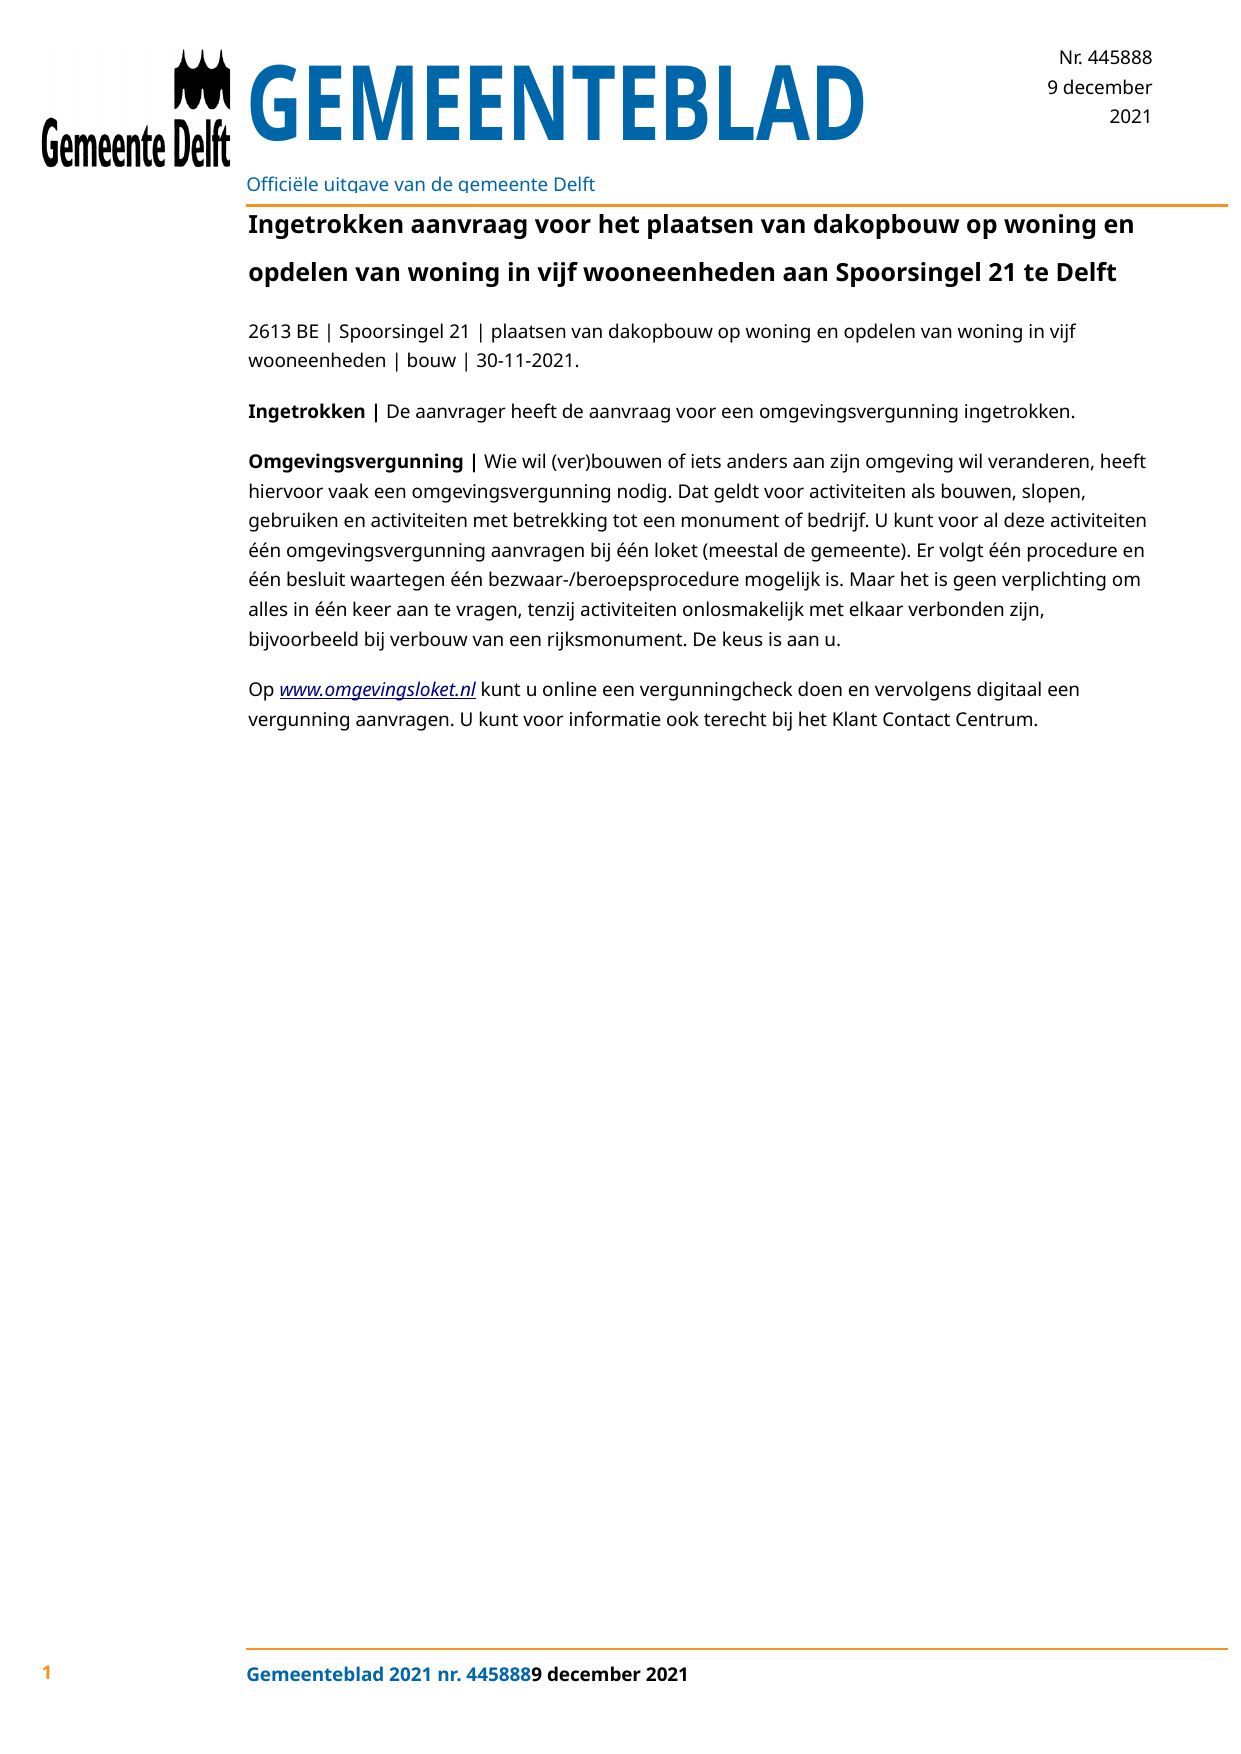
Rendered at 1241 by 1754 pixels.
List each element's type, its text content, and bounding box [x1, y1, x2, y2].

text Omgevingsvergunning | Wie wil (ver)bouwen of iets anders aan zijn omgeving wil veranderen, heeft hiervoor vaak een omgevingsvergunning nodig. Dat geldt voor activiteiten als bouwen, slopen, gebruiken en activiteiten met betrekking tot een monument of bedrijf. U kunt voor al deze activiteiten één omgevingsvergunning aanvragen bij één loket (meestal de gemeente). Er volgt één procedure en één besluit waartegen één bezwaar-/beroepsprocedure mogelijk is. Maar het is geen verplichting om alles in één keer aan te vragen, tenzij activiteiten onlosmakelijk met elkaar verbonden zijn, bijvoorbeeld bij verbouw van een rijksmonument. De keus is aan u. [248, 448, 1152, 652]
text 2613 BE | Spoorsingel 21 | plaatsen van dakopbouw op woning en opdelen van woning in vijf wooneenheden | bouw | 30-11-2021. [248, 318, 1152, 373]
text Op www.omgevingsloket.nl kunt u online een vergunningcheck doen en vervolgens digitaal een vergunning aanvragen. U kunt voor informatie ook terecht bij het Klant Contact Centrum. [248, 676, 1152, 732]
text Ingetrokken aanvraag voor het plaatsen van dakopbouw op woning en opdelen van woning in vijf wooneenheden aan Spoorsingel 21 te Delft [248, 207, 1152, 288]
text Ingetrokken | De aanvrager heeft de aanvraag voor een omgevingsvergunning ingetrokken. [248, 398, 1152, 424]
picture [41, 47, 231, 172]
